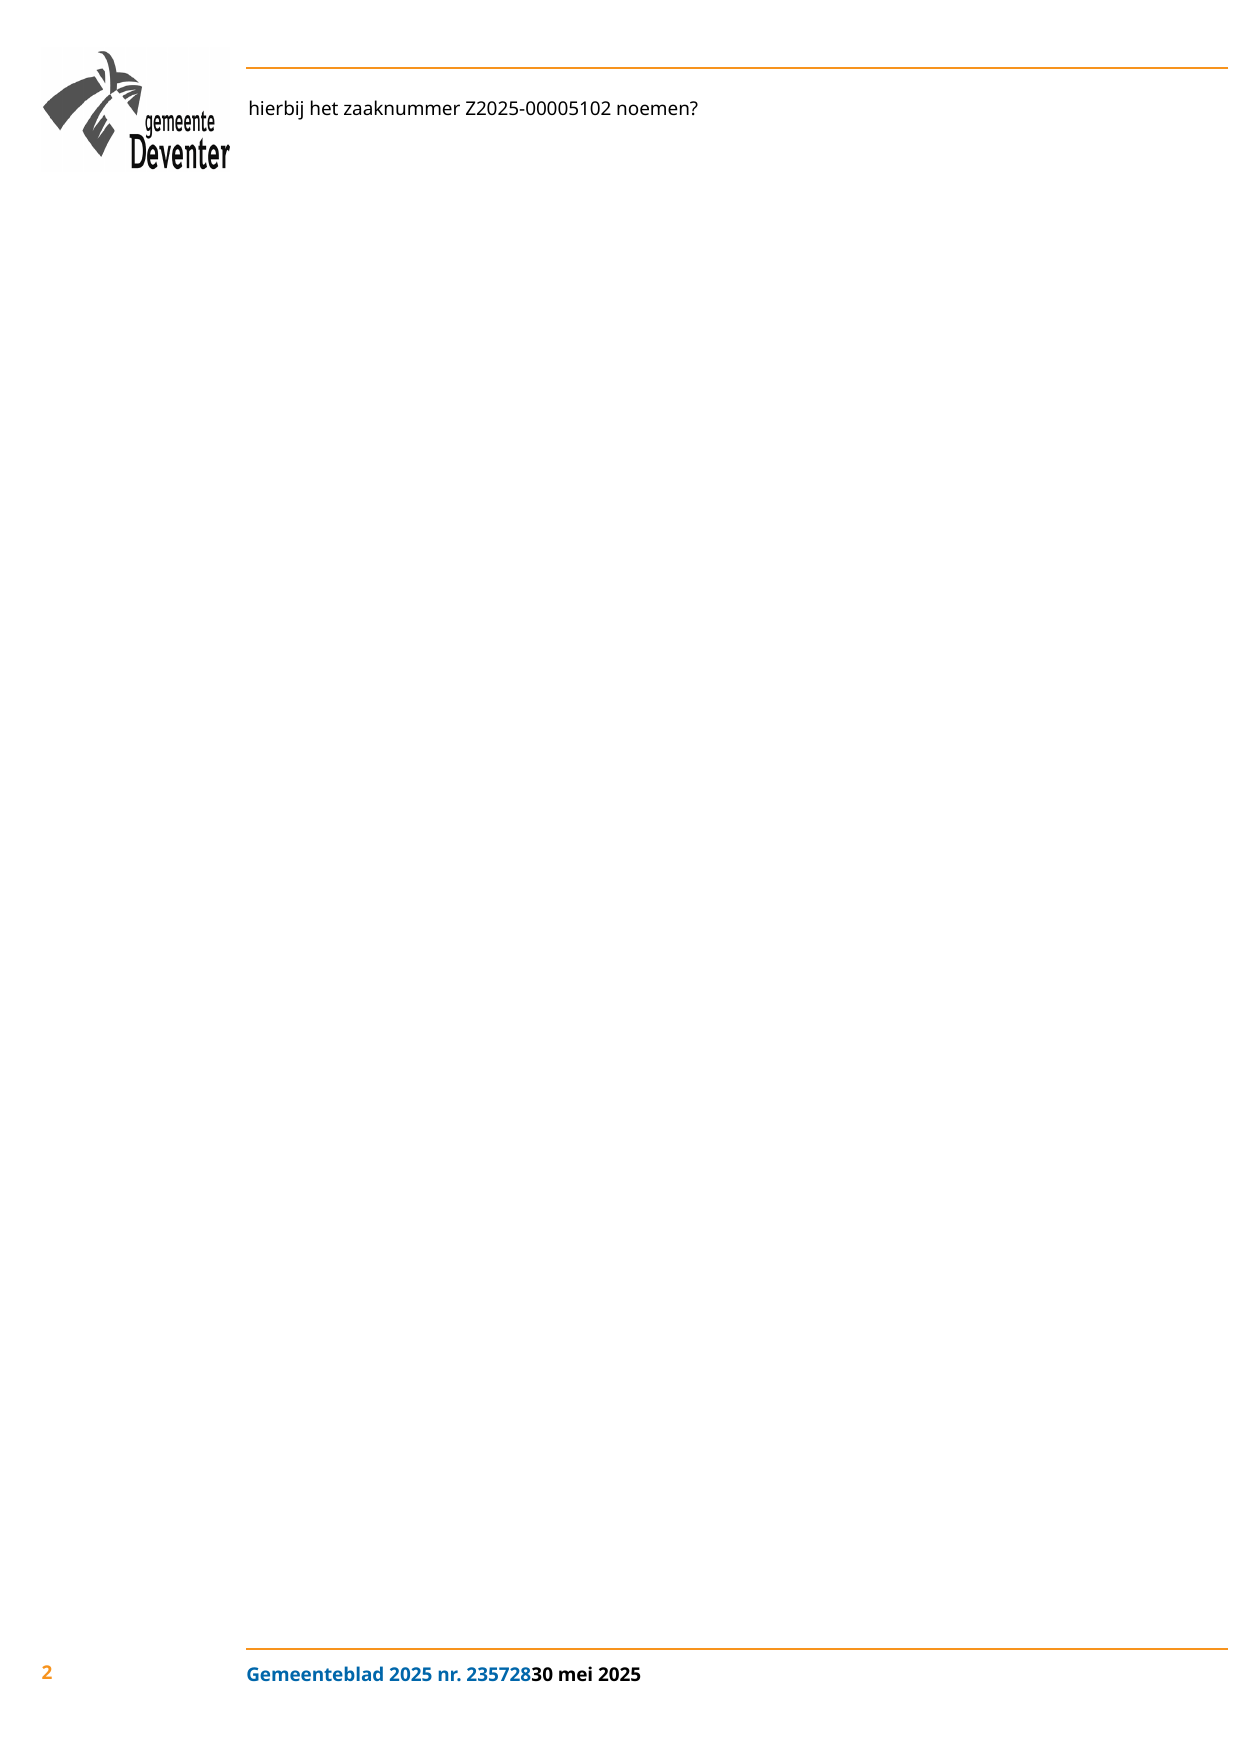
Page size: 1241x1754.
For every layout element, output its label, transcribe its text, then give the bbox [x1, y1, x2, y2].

picture [41, 47, 231, 172]
text hierbij het zaaknummer Z2025-00005102 noemen? [248, 95, 1152, 121]
